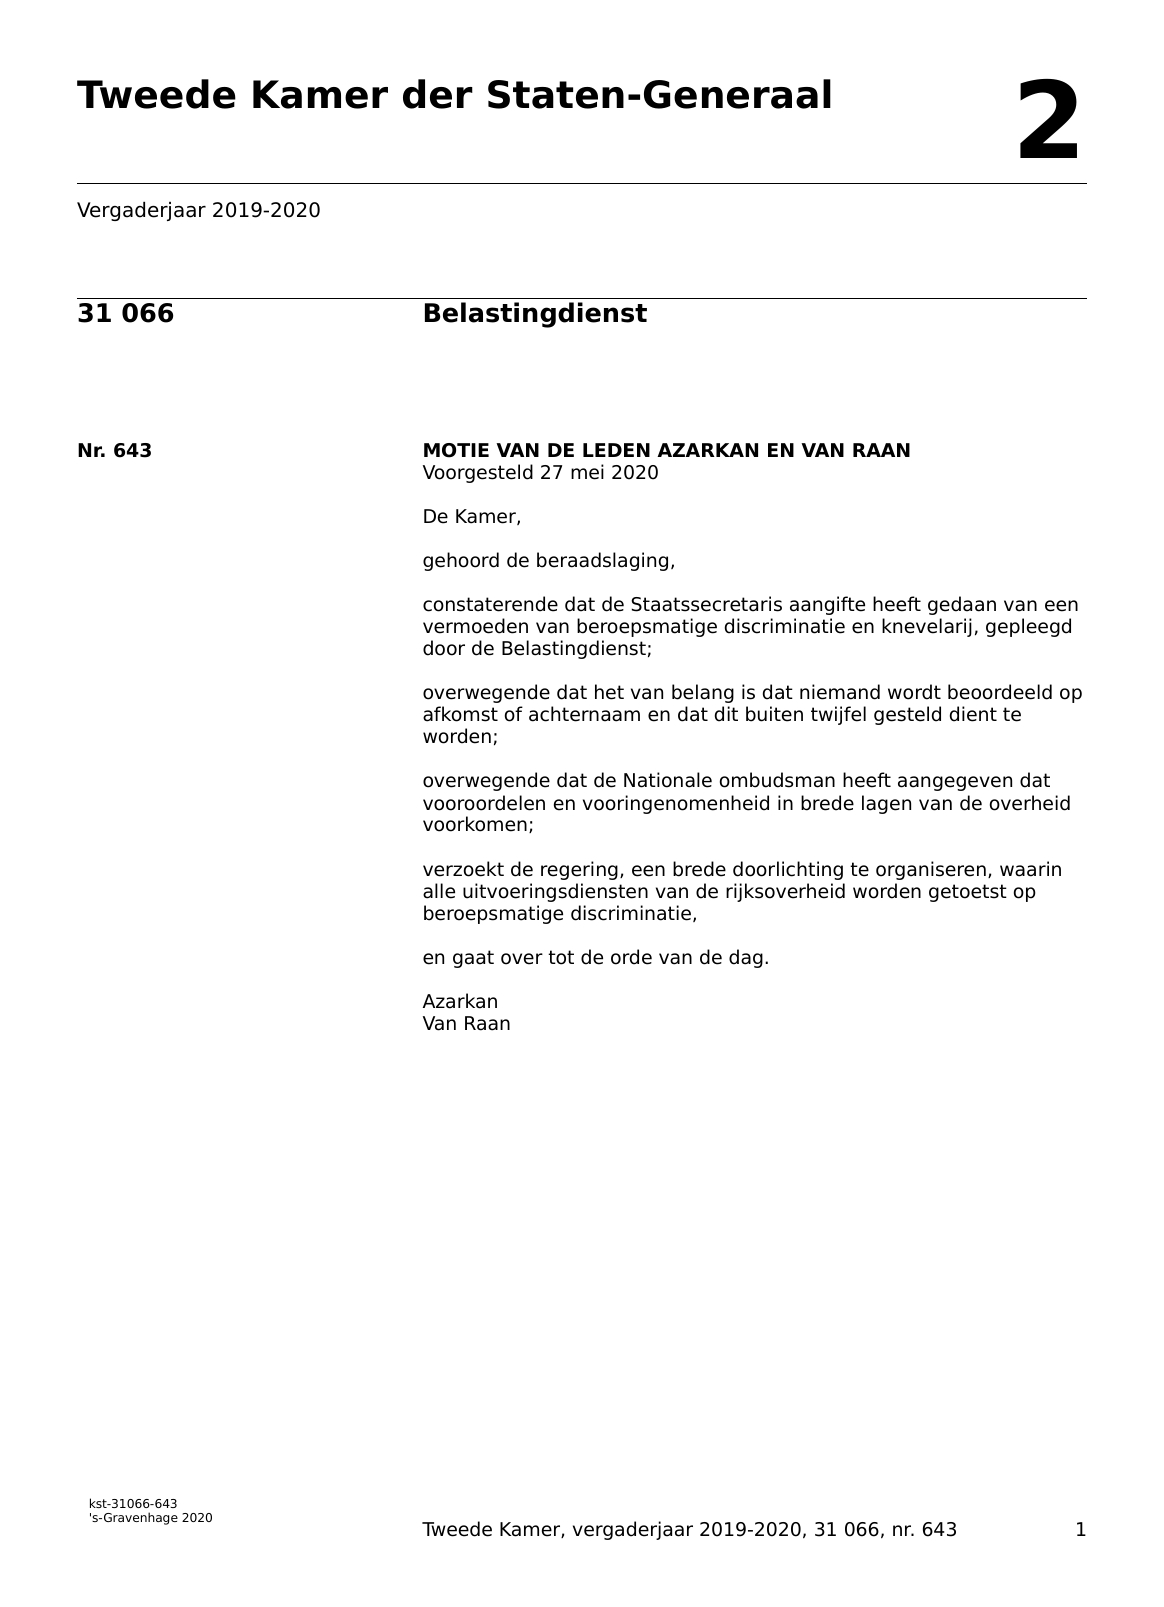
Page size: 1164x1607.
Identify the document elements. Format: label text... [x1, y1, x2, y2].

text Van Raan [422, 1013, 1087, 1035]
text Voorgesteld 27 mei 2020 [422, 462, 1087, 484]
text 's-Gravenhage 2020 [88, 1511, 323, 1525]
text overwegende dat het van belang is dat niemand wordt beoordeeld op afkomst of achternaam en dat dit buiten twijfel gesteld dient te worden; [422, 682, 1087, 748]
table_header Tweede Kamer der Staten-Generaal [77, 59, 886, 183]
text gehoord de beraadslaging, [422, 550, 1087, 572]
table_cell Vergaderjaar 2019-2020 [77, 184, 1087, 298]
subtitle 31 066 Belastingdienst [77, 299, 1087, 329]
text overwegende dat de Nationale ombudsman heeft aangegeven dat vooroordelen en vooringenomenheid in brede lagen van de overheid voorkomen; [422, 770, 1087, 836]
text De Kamer, [422, 506, 1087, 528]
text kst-31066-643 [88, 1497, 323, 1511]
text constaterende dat de Staatssecretaris aangifte heeft gedaan van een vermoeden van beroepsmatige discriminatie en knevelarij, gepleegd door de Belastingdienst; [422, 594, 1087, 660]
text en gaat over tot de orde van de dag. [422, 947, 1087, 969]
subtitle Nr. 643 MOTIE VAN DE LEDEN AZARKAN EN VAN RAAN [77, 440, 1087, 462]
table_header 2 [886, 59, 1087, 183]
text Azarkan [422, 991, 1087, 1013]
text verzoekt de regering, een brede doorlichting te organiseren, waarin alle uitvoeringsdiensten van de rijksoverheid worden getoetst op beroepsmatige discriminatie, [422, 858, 1087, 924]
